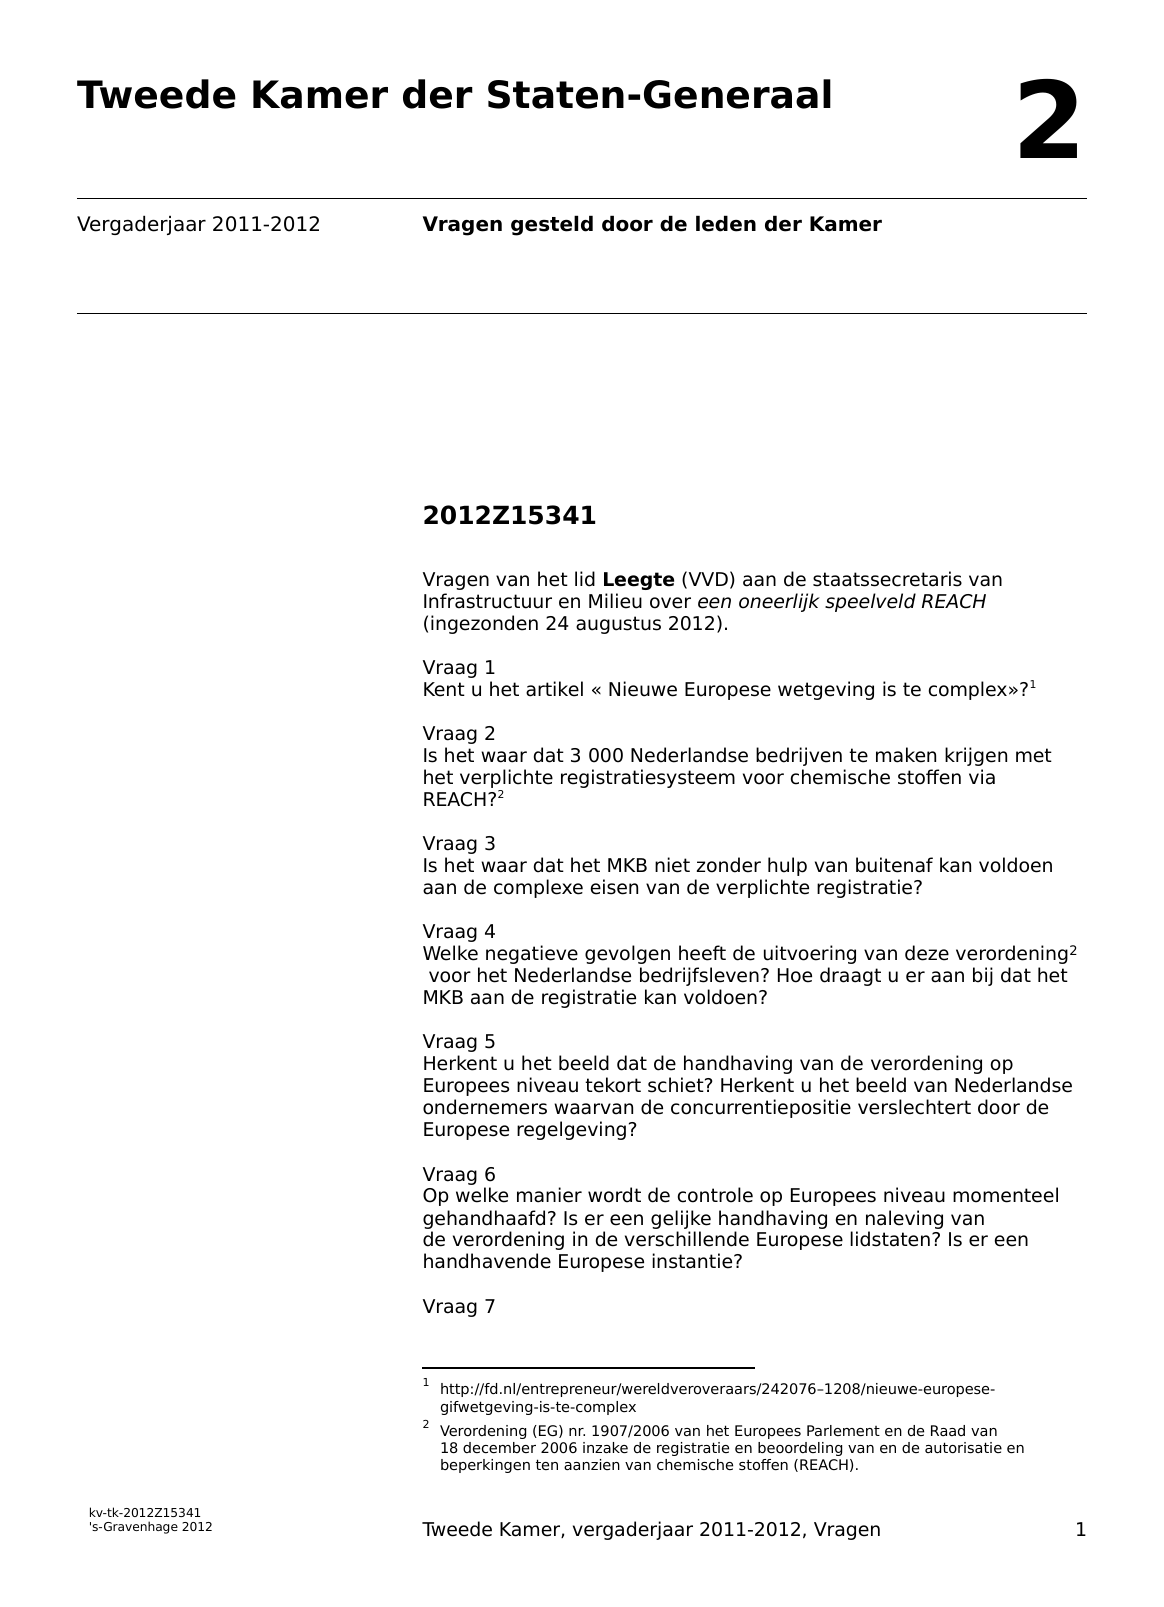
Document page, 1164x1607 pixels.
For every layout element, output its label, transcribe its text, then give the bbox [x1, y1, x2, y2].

text Vraag 4 [422, 921, 1087, 943]
text Kent u het artikel « Nieuwe Europese wetgeving is te complex»? [422, 679, 1087, 701]
text kv-tk-2012Z15341 [88, 1506, 323, 1520]
table_header Tweede Kamer der Staten-Generaal [77, 59, 886, 198]
text Herkent u het beeld dat de handhaving van de verordening op Europees niveau tekort schiet? Herkent u het beeld van Nederlandse ondernemers waarvan de concurrentiepositie verslechtert door de Europese regelgeving? [422, 1053, 1087, 1141]
text Vragen van het lid Leegte (VVD) aan de staatssecretaris van Infrastructuur en Milieu over een oneerlijk speelveld REACH (ingezonden 24 augustus 2012). [422, 569, 1087, 635]
table_header 2 [886, 59, 1087, 198]
text Vraag 3 [422, 833, 1087, 855]
text 's-Gravenhage 2012 [88, 1520, 323, 1534]
text Op welke manier wordt de controle op Europees niveau momenteel gehandhaafd? Is er een gelijke handhaving en naleving van de verordening in de verschillende Europese lidstaten? Is er een handhavende Europese instantie? [422, 1185, 1087, 1273]
text Vraag 2 [422, 723, 1087, 745]
text 2012Z15341 [422, 501, 1087, 531]
table_cell Vergaderjaar 2011-2012 [77, 199, 422, 313]
text Vraag 6 [422, 1163, 1087, 1185]
text Welke negatieve gevolgen heeft de uitvoering van deze verordening2 voor het Nederlandse bedrijfsleven? Hoe draagt u er aan bij dat het MKB aan de registratie kan voldoen? [422, 943, 1087, 1009]
table_cell Vragen gesteld door de leden der Kamer [422, 199, 1087, 313]
text Vraag 5 [422, 1031, 1087, 1053]
text http://fd.nl/entrepreneur/wereldveroveraars/242076–1208/nieuwe-europese-gifwetgeving-is-te-complex [422, 1377, 1087, 1416]
text Vraag 7 [422, 1296, 1087, 1317]
text Is het waar dat 3 000 Nederlandse bedrijven te maken krijgen met het verplichte registratiesysteem voor chemische stoffen via REACH? [422, 745, 1087, 811]
text Vraag 1 [422, 657, 1087, 679]
text Verordening (EG) nr. 1907/2006 van het Europees Parlement en de Raad van 18 december 2006 inzake de registratie en beoordeling van en de autorisatie en beperkingen ten aanzien van chemische stoffen (REACH). [422, 1418, 1087, 1474]
text Is het waar dat het MKB niet zonder hulp van buitenaf kan voldoen aan de complexe eisen van de verplichte registratie? [422, 855, 1087, 899]
